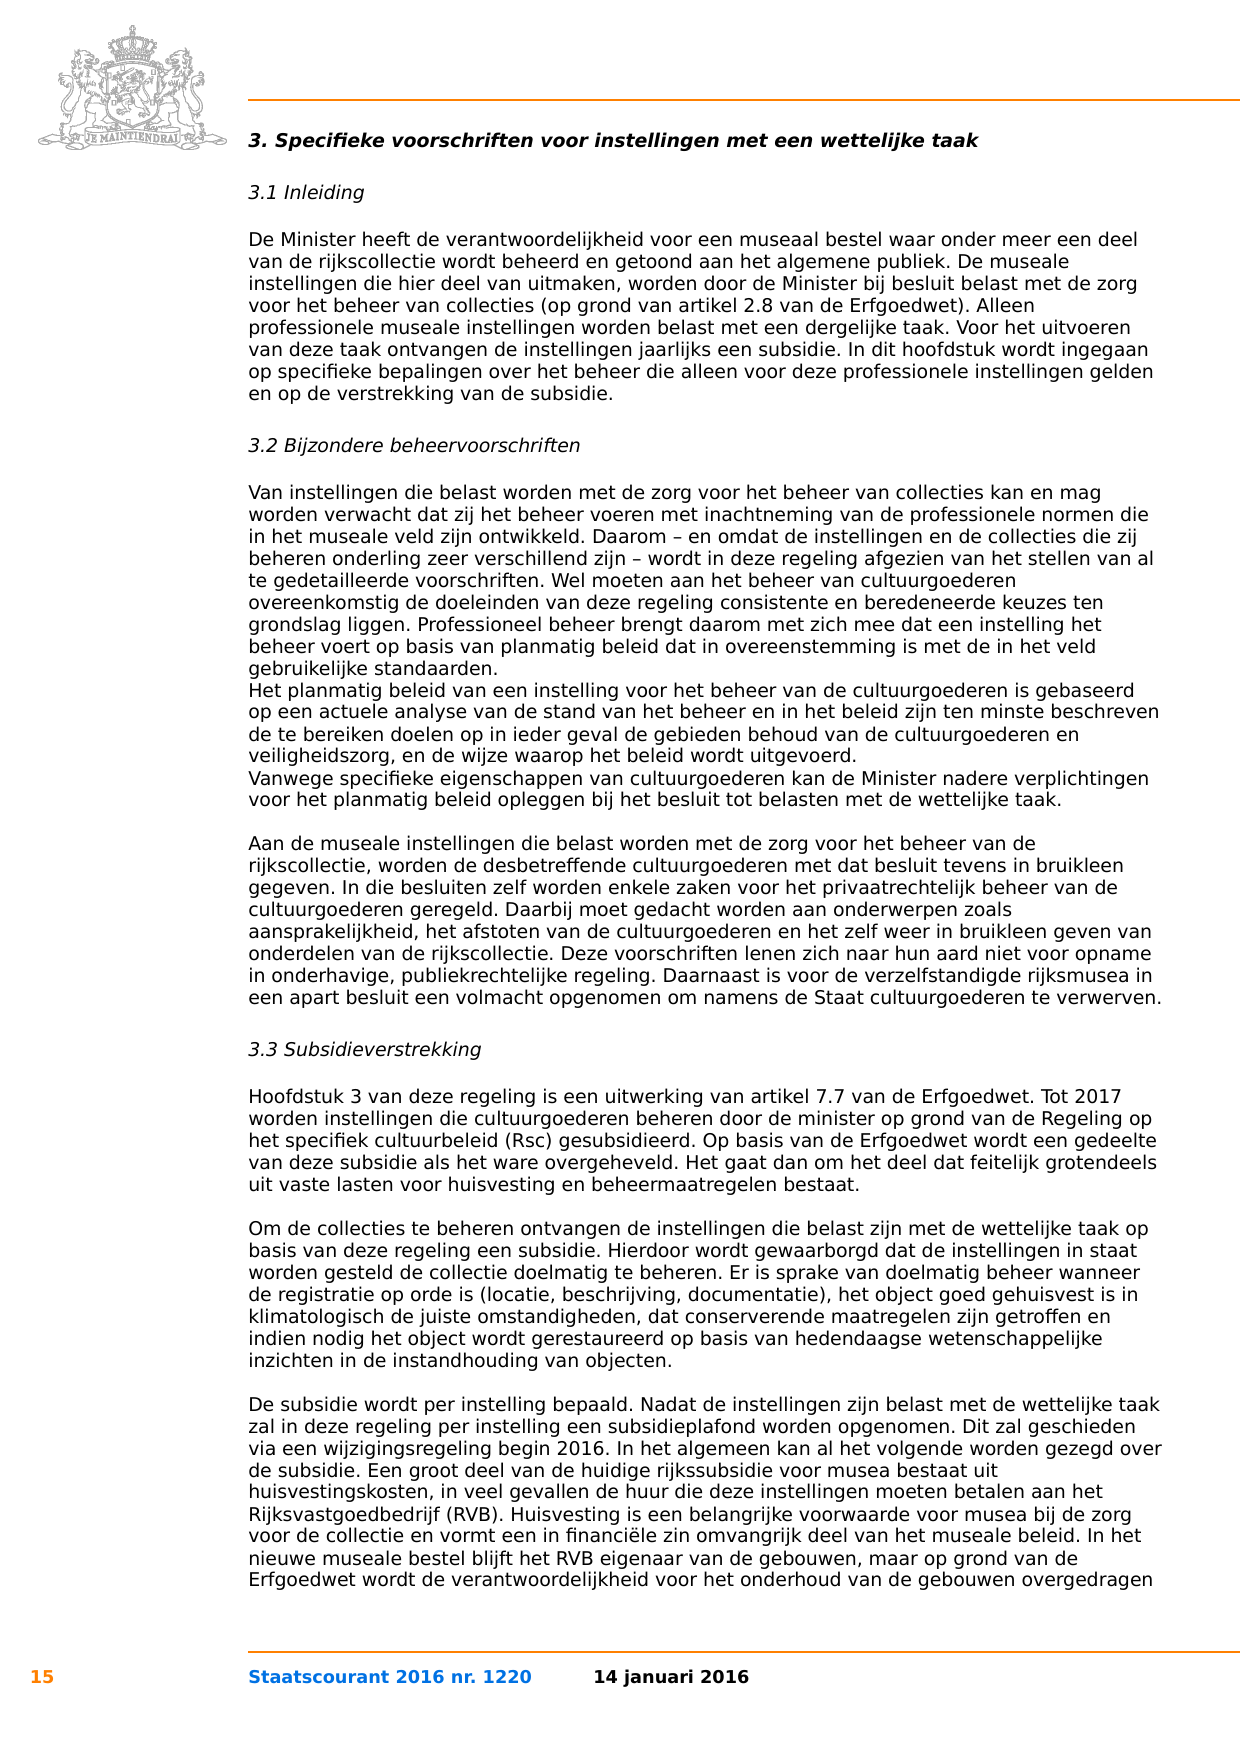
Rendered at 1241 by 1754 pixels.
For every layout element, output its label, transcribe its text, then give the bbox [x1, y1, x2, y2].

text De subsidie wordt per instelling bepaald. Nadat de instellingen zijn belast met de wettelijke taak zal in deze regeling per instelling een subsidieplafond worden opgenomen. Dit zal geschieden via een wijzigingsregeling begin 2016. In het algemeen kan al het volgende worden gezegd over de subsidie. Een groot deel van de huidige rijkssubsidie voor musea bestaat uit huisvestingskosten, in veel gevallen de huur die deze instellingen moeten betalen aan het Rijksvastgoedbedrijf (RVB). Huisvesting is een belangrijke voorwaarde voor musea bij de zorg voor de collectie en vormt een in financiële zin omvangrijk deel van het museale beleid. In het nieuwe museale bestel blijft het RVB eigenaar van de gebouwen, maar op grond van de Erfgoedwet wordt de verantwoordelijkheid voor het onderhoud van de gebouwen overgedragen [248, 1393, 1163, 1591]
text Aan de museale instellingen die belast worden met de zorg voor het beheer van de rijkscollectie, worden de desbetreffende cultuurgoederen met dat besluit tevens in bruikleen gegeven. In die besluiten zelf worden enkele zaken voor het privaatrechtelijk beheer van de cultuurgoederen geregeld. Daarbij moet gedacht worden aan onderwerpen zoals aansprakelijkheid, het afstoten van de cultuurgoederen en het zelf weer in bruikleen geven van onderdelen van de rijkscollectie. Deze voorschriften lenen zich naar hun aard niet voor opname in onderhavige, publiekrechtelijke regeling. Daarnaast is voor de verzelfstandigde rijksmusea in een apart besluit een volmacht opgenomen om namens de Staat cultuurgoederen te verwerven. [248, 833, 1163, 1009]
text De Minister heeft de verantwoordelijkheid voor een museaal bestel waar onder meer een deel van de rijkscollectie wordt beheerd en getoond aan het algemene publiek. De museale instellingen die hier deel van uitmaken, worden door de Minister bij besluit belast met de zorg voor het beheer van collecties (op grond van artikel 2.8 van de Erfgoedwet). Alleen professionele museale instellingen worden belast met een dergelijke taak. Voor het uitvoeren van deze taak ontvangen de instellingen jaarlijks een subsidie. In dit hoofdstuk wordt ingegaan op specifieke bepalingen over het beheer die alleen voor deze professionele instellingen gelden en op de verstrekking van de subsidie. [248, 229, 1163, 405]
text Om de collecties te beheren ontvangen de instellingen die belast zijn met de wettelijke taak op basis van deze regeling een subsidie. Hierdoor wordt gewaarborgd dat de instellingen in staat worden gesteld de collectie doelmatig te beheren. Er is sprake van doelmatig beheer wanneer de registratie op orde is (locatie, beschrijving, documentatie), het object goed gehuisvest is in klimatologisch de juiste omstandigheden, dat conserverende maatregelen zijn getroffen en indien nodig het object wordt gerestaureerd op basis van hedendaagse wetenschappelijke inzichten in de instandhouding van objecten. [248, 1218, 1163, 1372]
text Het planmatig beleid van een instelling voor het beheer van de cultuurgoederen is gebaseerd op een actuele analyse van de stand van het beheer en in het beleid zijn ten minste beschreven de te bereiken doelen op in ieder geval de gebieden behoud van de cultuurgoederen en veiligheidszorg, en de wijze waarop het beleid wordt uitgevoerd. [248, 679, 1163, 767]
picture [38, 25, 227, 150]
text Vanwege specifieke eigenschappen van cultuurgoederen kan de Minister nadere verplichtingen voor het planmatig beleid opleggen bij het besluit tot belasten met de wettelijke taak. [248, 767, 1163, 811]
subtitle 3.1 Inleiding [248, 182, 1163, 204]
subtitle 3.2 Bijzondere beheervoorschriften [248, 435, 1163, 457]
subtitle 3. Specifieke voorschriften voor instellingen met een wettelijke taak [248, 130, 1163, 152]
text Van instellingen die belast worden met de zorg voor het beheer van collecties kan en mag worden verwacht dat zij het beheer voeren met inachtneming van de professionele normen die in het museale veld zijn ontwikkeld. Daarom – en omdat de instellingen en de collecties die zij beheren onderling zeer verschillend zijn – wordt in deze regeling afgezien van het stellen van al te gedetailleerde voorschriften. Wel moeten aan het beheer van cultuurgoederen overeenkomstig de doeleinden van deze regeling consistente en beredeneerde keuzes ten grondslag liggen. Professioneel beheer brengt daarom met zich mee dat een instelling het beheer voert op basis van planmatig beleid dat in overeenstemming is met de in het veld gebruikelijke standaarden. [248, 482, 1163, 679]
text Hoofdstuk 3 van deze regeling is een uitwerking van artikel 7.7 van de Erfgoedwet. Tot 2017 worden instellingen die cultuurgoederen beheren door de minister op grond van de Regeling op het specifiek cultuurbeleid (Rsc) gesubsidieerd. Op basis van de Erfgoedwet wordt een gedeelte van deze subsidie als het ware overgeheveld. Het gaat dan om het deel dat feitelijk grotendeels uit vaste lasten voor huisvesting en beheermaatregelen bestaat. [248, 1086, 1163, 1196]
subtitle 3.3 Subsidieverstrekking [248, 1039, 1163, 1061]
